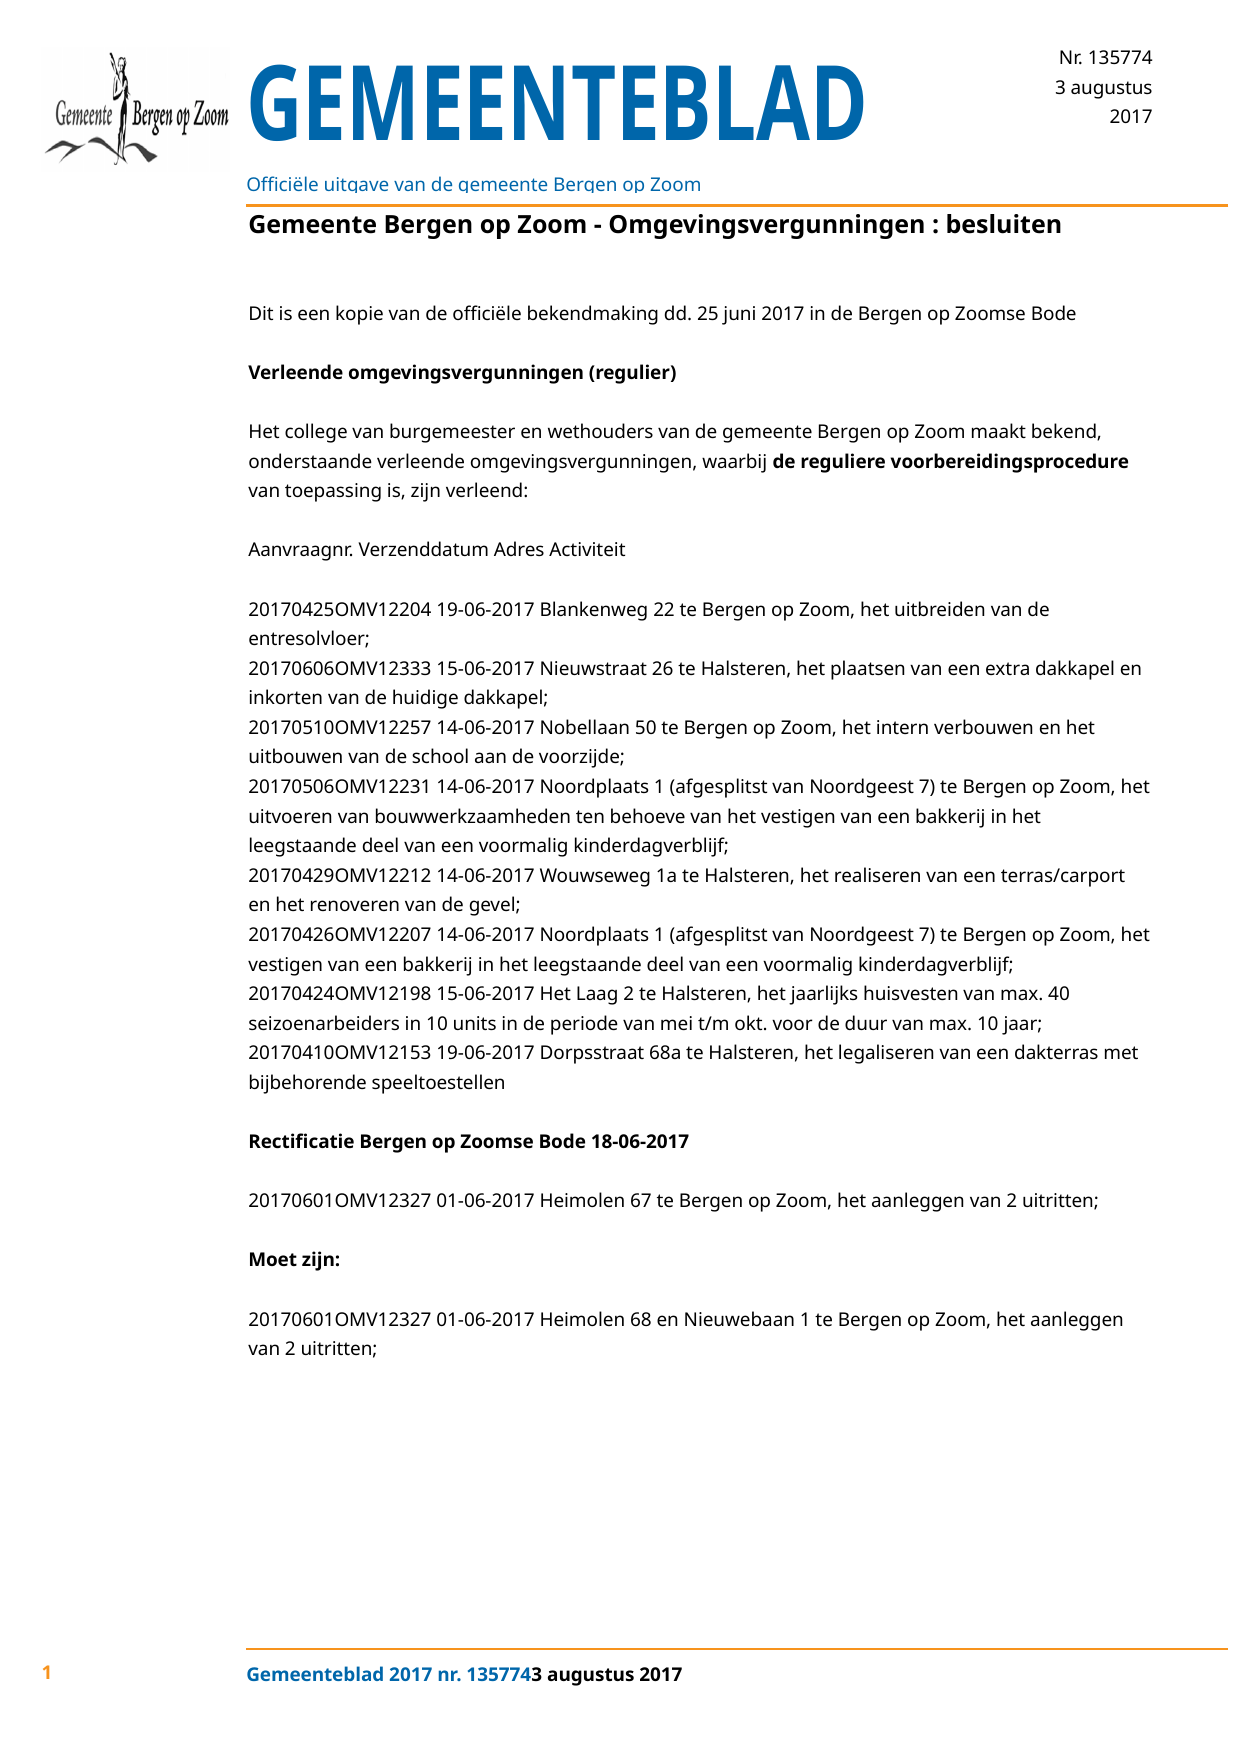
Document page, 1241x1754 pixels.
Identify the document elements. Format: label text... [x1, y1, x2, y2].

text Gemeente Bergen op Zoom - Omgevingsvergunningen : besluiten [248, 207, 1152, 241]
text 20170510OMV12257 14-06-2017 Nobellaan 50 te Bergen op Zoom, het intern verbouwen en het uitbouwen van de school aan de voorzijde; [248, 714, 1152, 769]
text Verleende omgevingsvergunningen (regulier) [248, 359, 1152, 385]
text 20170429OMV12212 14-06-2017 Wouwseweg 1a te Halsteren, het realiseren van een terras/carport en het renoveren van de gevel; [248, 862, 1152, 917]
text 20170424OMV12198 15-06-2017 Het Laag 2 te Halsteren, het jaarlijks huisvesten van max. 40 seizoenarbeiders in 10 units in de periode van mei t/m okt. voor de duur van max. 10 jaar; [248, 980, 1152, 1036]
text Rectificatie Bergen op Zoomse Bode 18-06-2017 [248, 1128, 1152, 1154]
text 20170425OMV12204 19-06-2017 Blankenweg 22 te Bergen op Zoom, het uitbreiden van de entresolvloer; [248, 596, 1152, 651]
text Moet zijn: [248, 1247, 1152, 1272]
text 20170601OMV12327 01-06-2017 Heimolen 67 te Bergen op Zoom, het aanleggen van 2 uitritten; [248, 1187, 1152, 1213]
text 20170606OMV12333 15-06-2017 Nieuwstraat 26 te Halsteren, het plaatsen van een extra dakkapel en inkorten van de huidige dakkapel; [248, 655, 1152, 710]
text 20170601OMV12327 01-06-2017 Heimolen 68 en Nieuwebaan 1 te Bergen op Zoom, het aanleggen van 2 uitritten; [248, 1306, 1152, 1361]
text Dit is een kopie van de officiële bekendmaking dd. 25 juni 2017 in de Bergen op Zoomse Bode [248, 300, 1152, 326]
picture [41, 47, 231, 172]
text Het college van burgemeester en wethouders van de gemeente Bergen op Zoom maakt bekend, onderstaande verleende omgevingsvergunningen, waarbij de reguliere voorbereidingsprocedure van toepassing is, zijn verleend: [248, 418, 1152, 503]
text 20170410OMV12153 19-06-2017 Dorpsstraat 68a te Halsteren, het legaliseren van een dakterras met bijbehorende speeltoestellen [248, 1039, 1152, 1095]
text Aanvraagnr. Verzenddatum Adres Activiteit [248, 537, 1152, 562]
text 20170426OMV12207 14-06-2017 Noordplaats 1 (afgesplitst van Noordgeest 7) te Bergen op Zoom, het vestigen van een bakkerij in het leegstaande deel van een voormalig kinderdagverblijf; [248, 921, 1152, 976]
text 20170506OMV12231 14-06-2017 Noordplaats 1 (afgesplitst van Noordgeest 7) te Bergen op Zoom, het uitvoeren van bouwwerkzaamheden ten behoeve van het vestigen van een bakkerij in het leegstaande deel van een voormalig kinderdagverblijf; [248, 773, 1152, 858]
